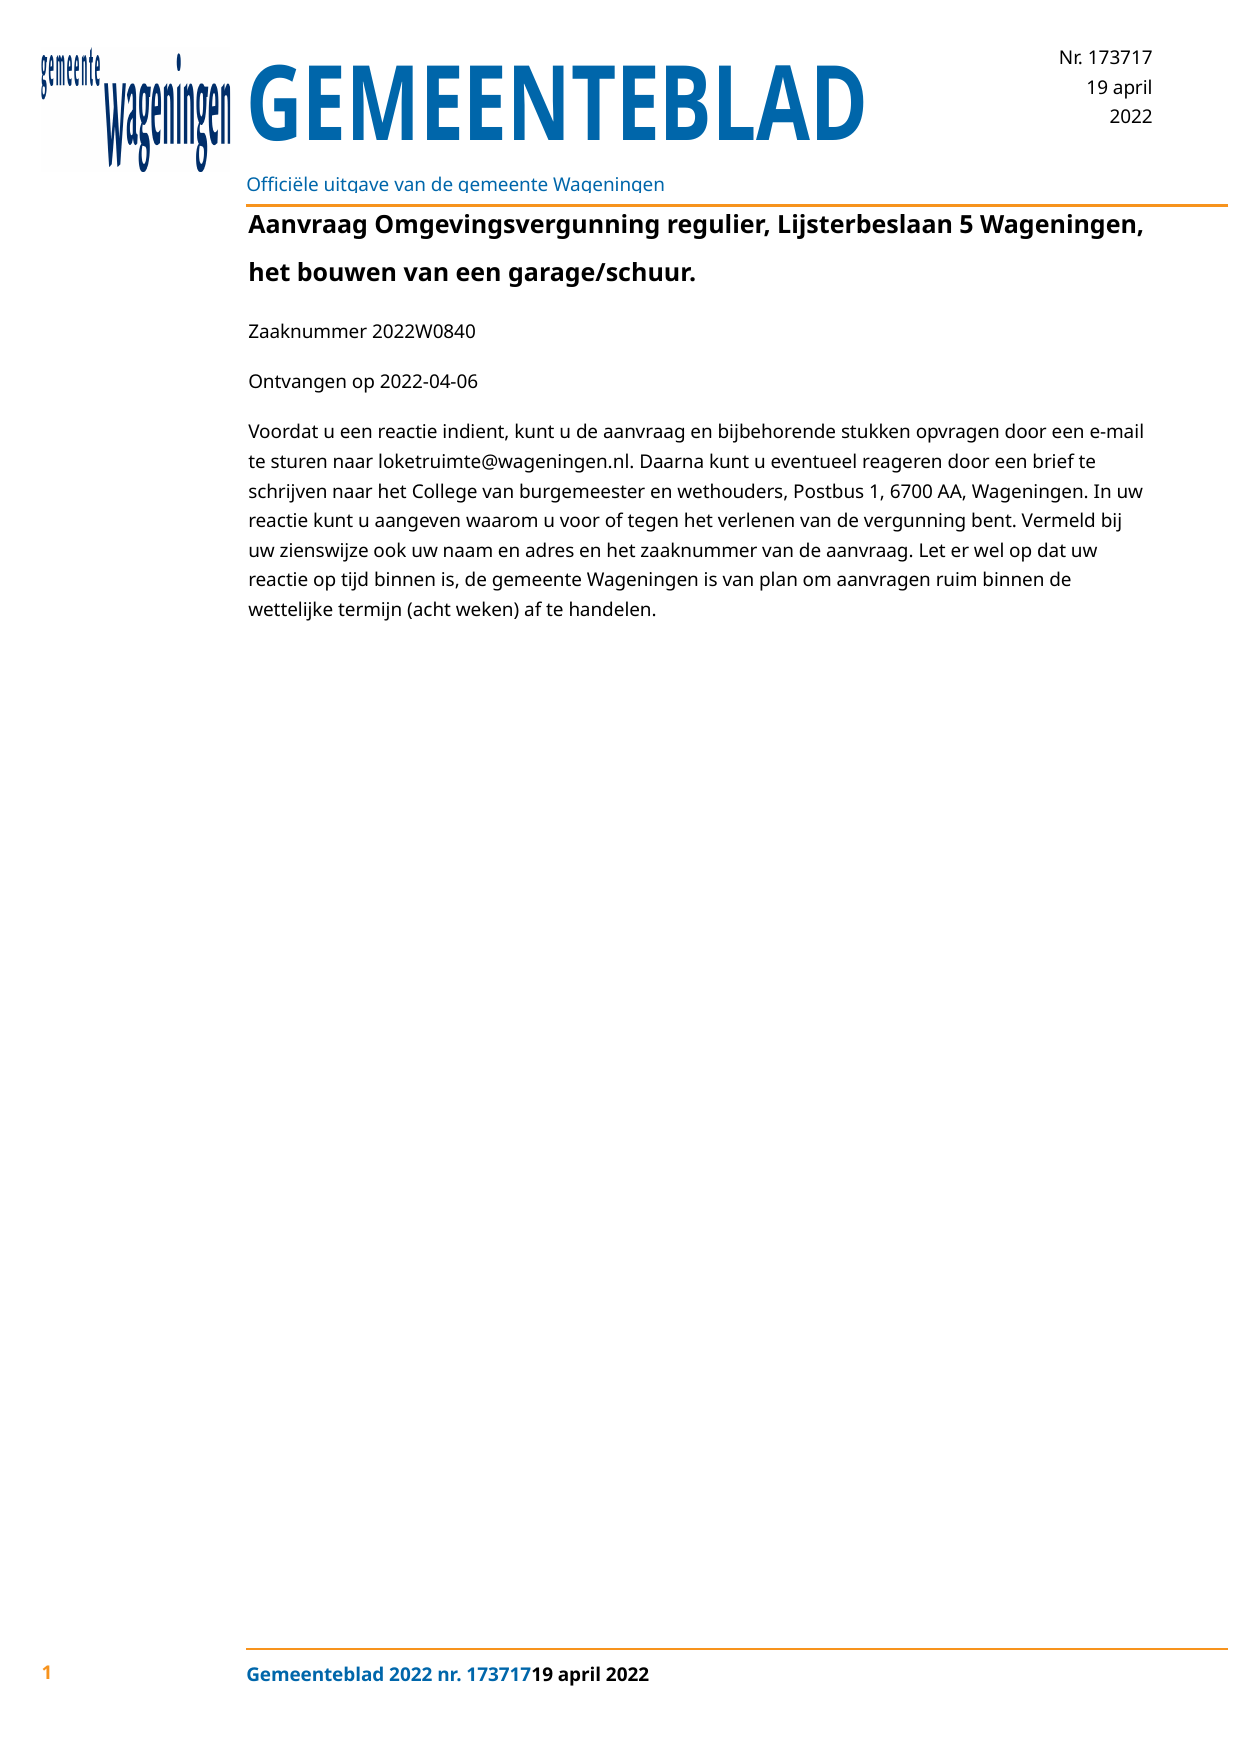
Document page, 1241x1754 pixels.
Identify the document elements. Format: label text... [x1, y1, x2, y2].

text Zaaknummer 2022W0840 [248, 318, 1152, 344]
text Ontvangen op 2022-04-06 [248, 368, 1152, 394]
text Voordat u een reactie indient, kunt u de aanvraag en bijbehorende stukken opvragen door een e-mail te sturen naar loketruimte@wageningen.nl. Daarna kunt u eventueel reageren door een brief te schrijven naar het College van burgemeester en wethouders, Postbus 1, 6700 AA, Wageningen. In uw reactie kunt u aangeven waarom u voor of tegen het verlenen van de vergunning bent. Vermeld bij uw zienswijze ook uw naam en adres en het zaaknummer van de aanvraag. Let er wel op dat uw reactie op tijd binnen is, de gemeente Wageningen is van plan om aanvragen ruim binnen de wettelijke termijn (acht weken) af te handelen. [248, 419, 1152, 622]
picture [41, 47, 231, 172]
text Aanvraag Omgevingsvergunning regulier, Lijsterbeslaan 5 Wageningen, het bouwen van een garage/schuur. [248, 207, 1152, 288]
